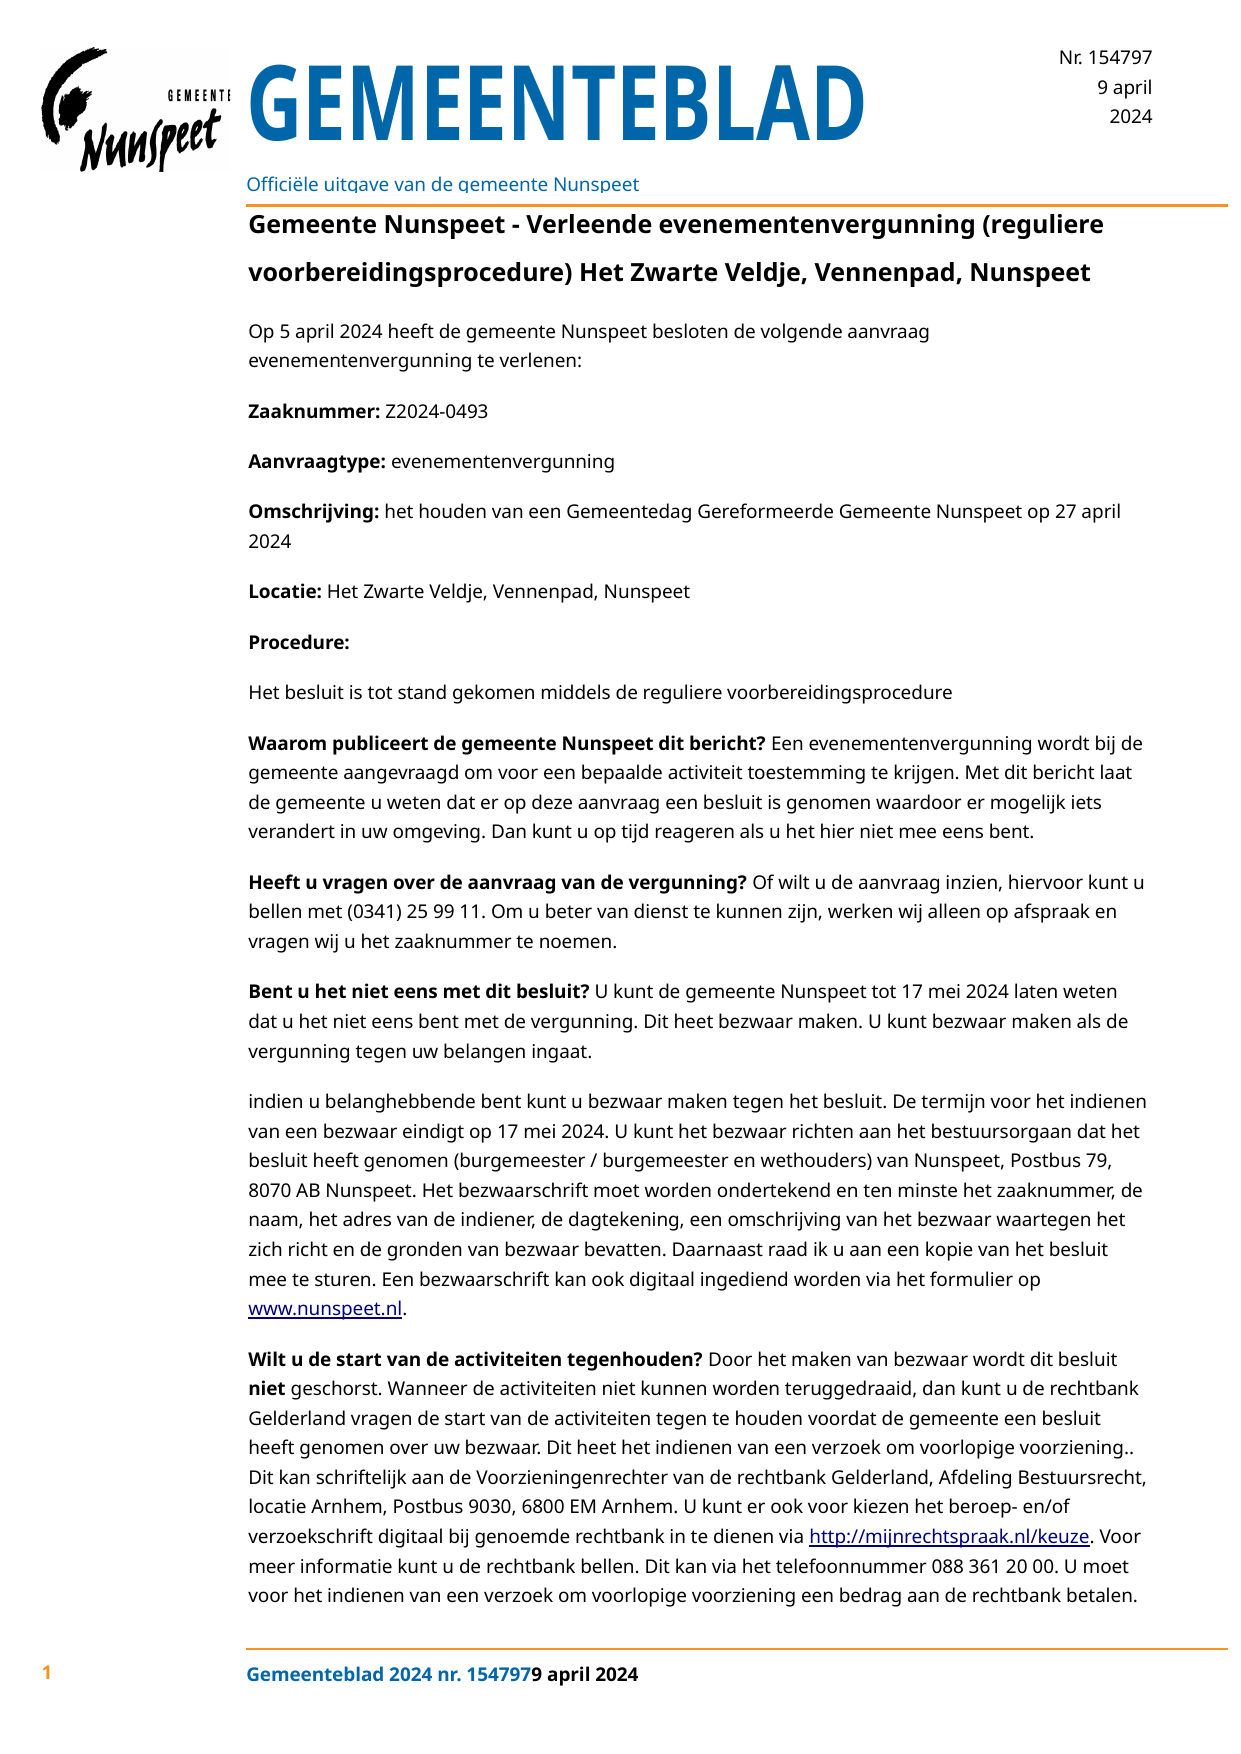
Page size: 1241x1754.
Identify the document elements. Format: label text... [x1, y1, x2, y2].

text Gemeente Nunspeet - Verleende evenementenvergunning (reguliere voorbereidingsprocedure) Het Zwarte Veldje, Vennenpad, Nunspeet [248, 207, 1152, 288]
picture [41, 47, 231, 172]
text Zaaknummer: Z2024-0493 [248, 398, 1152, 424]
text indien u belanghebbende bent kunt u bezwaar maken tegen het besluit. De termijn voor het indienen van een bezwaar eindigt op 17 mei 2024. U kunt het bezwaar richten aan het bestuursorgaan dat het besluit heeft genomen (burgemeester / burgemeester en wethouders) van Nunspeet, Postbus 79, 8070 AB Nunspeet. Het bezwaarschrift moet worden ondertekend en ten minste het zaaknummer, de naam, het adres van de indiener, de dagtekening, een omschrijving van het bezwaar waartegen het zich richt en de gronden van bezwaar bevatten. Daarnaast raad ik u aan een kopie van het besluit mee te sturen. Een bezwaarschrift kan ook digitaal ingediend worden via het formulier op www.nunspeet.nl. [248, 1088, 1152, 1321]
text Heeft u vragen over de aanvraag van de vergunning? Of wilt u de aanvraag inzien, hiervoor kunt u bellen met (0341) 25 99 11. Om u beter van dienst te kunnen zijn, werken wij alleen op afspraak en vragen wij u het zaaknummer te noemen. [248, 869, 1152, 954]
text Procedure: [248, 629, 1152, 655]
text Wilt u de start van de activiteiten tegenhouden? Door het maken van bezwaar wordt dit besluit niet geschorst. Wanneer de activiteiten niet kunnen worden teruggedraaid, dan kunt u de rechtbank Gelderland vragen de start van de activiteiten tegen te houden voordat de gemeente een besluit heeft genomen over uw bezwaar. Dit heet het indienen van een verzoek om voorlopige voorziening.. Dit kan schriftelijk aan de Voorzieningenrechter van de rechtbank Gelderland, Afdeling Bestuursrecht, locatie Arnhem, Postbus 9030, 6800 EM Arnhem. U kunt er ook voor kiezen het beroep- en/of verzoekschrift digitaal bij genoemde rechtbank in te dienen via http://mijnrechtspraak.nl/keuze. Voor meer informatie kunt u de rechtbank bellen. Dit kan via het telefoonnummer 088 361 20 00. U moet voor het indienen van een verzoek om voorlopige voorziening een bedrag aan de rechtbank betalen. [248, 1346, 1152, 1608]
text Omschrijving: het houden van een Gemeentedag Gereformeerde Gemeente Nunspeet op 27 april 2024 [248, 499, 1152, 554]
text Op 5 april 2024 heeft de gemeente Nunspeet besloten de volgende aanvraag evenementenvergunning te verlenen: [248, 318, 1152, 373]
text Bent u het niet eens met dit besluit? U kunt de gemeente Nunspeet tot 17 mei 2024 laten weten dat u het niet eens bent met de vergunning. Dit heet bezwaar maken. U kunt bezwaar maken als de vergunning tegen uw belangen ingaat. [248, 979, 1152, 1064]
text Waarom publiceert de gemeente Nunspeet dit bericht? Een evenementenvergunning wordt bij de gemeente aangevraagd om voor een bepaalde activiteit toestemming te krijgen. Met dit bericht laat de gemeente u weten dat er op deze aanvraag een besluit is genomen waardoor er mogelijk iets verandert in uw omgeving. Dan kunt u op tijd reageren als u het hier niet mee eens bent. [248, 730, 1152, 844]
text Aanvraagtype: evenementenvergunning [248, 448, 1152, 474]
text Het besluit is tot stand gekomen middels de reguliere voorbereidingsprocedure [248, 679, 1152, 705]
text Locatie: Het Zwarte Veldje, Vennenpad, Nunspeet [248, 579, 1152, 604]
